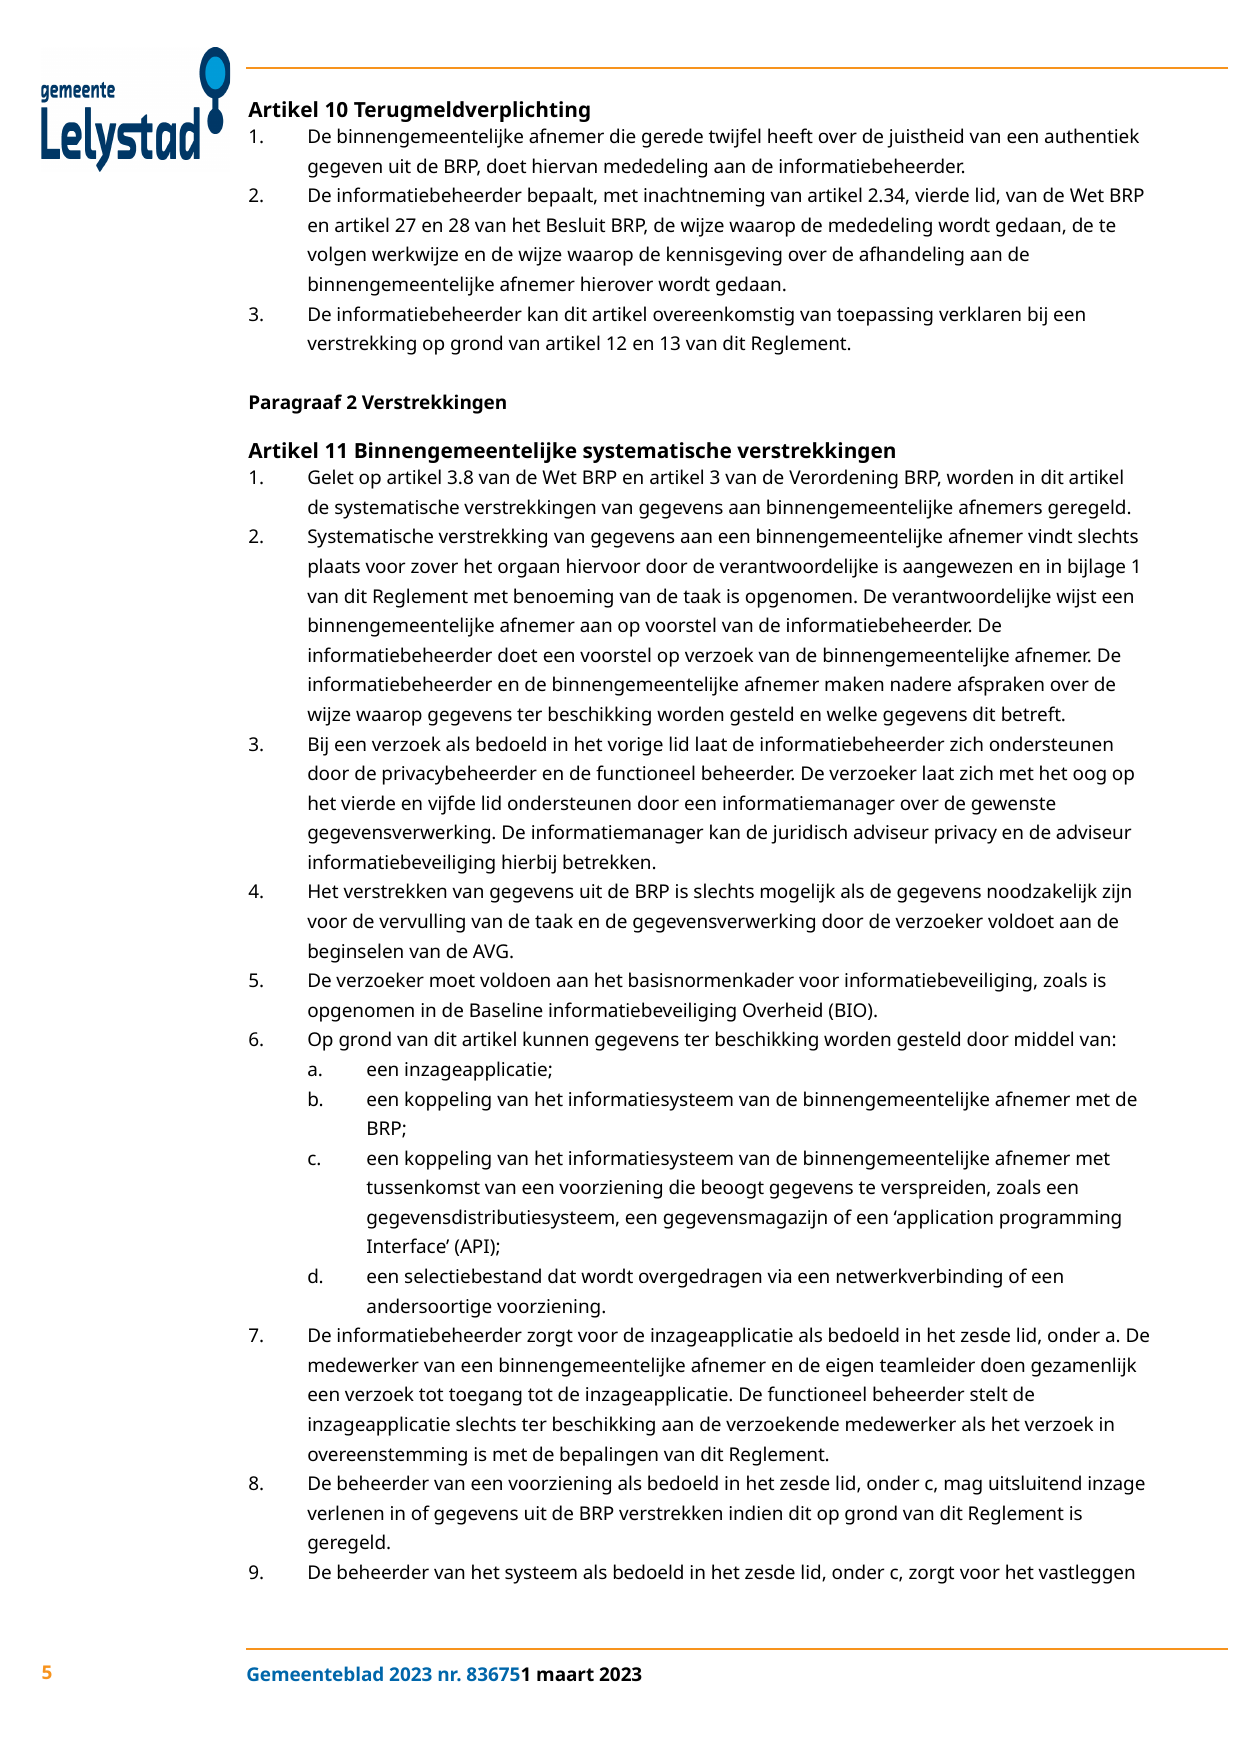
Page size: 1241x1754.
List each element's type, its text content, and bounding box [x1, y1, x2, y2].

list De verzoeker moet voldoen aan het basisnormenkader voor informatiebeveiliging, zoals is opgenomen in de Baseline informatiebeveiliging Overheid (BIO). [248, 967, 1152, 1023]
list een koppeling van het informatiesysteem van de binnengemeentelijke afnemer met de BRP; [307, 1086, 1152, 1141]
list De binnengemeentelijke afnemer die gerede twijfel heeft over de juistheid van een authentiek gegeven uit de BRP, doet hiervan mededeling aan de informatiebeheerder. [248, 123, 1152, 178]
text Paragraaf 2 Verstrekkingen [248, 389, 1152, 415]
list Op grond van dit artikel kunnen gegevens ter beschikking worden gesteld door middel van: [248, 1027, 1152, 1052]
list een inzageapplicatie; [307, 1056, 1152, 1082]
picture [41, 47, 231, 172]
text Artikel 10 Terugmeldverplichting [248, 95, 1152, 123]
list Systematische verstrekking van gegevens aan een binnengemeentelijke afnemer vindt slechts plaats voor zover het orgaan hiervoor door de verantwoordelijke is aangewezen en in bijlage 1 van dit Reglement met benoeming van de taak is opgenomen. De verantwoordelijke wijst een binnengemeentelijke afnemer aan op voorstel van de informatiebeheerder. De informatiebeheerder doet een voorstel op verzoek van de binnengemeentelijke afnemer. De informatiebeheerder en de binnengemeentelijke afnemer maken nadere afspraken over de wijze waarop gegevens ter beschikking worden gesteld en welke gegevens dit betreft. [248, 524, 1152, 727]
text Artikel 11 Binnengemeentelijke systematische verstrekkingen [248, 436, 1152, 464]
list De informatiebeheerder kan dit artikel overeenkomstig van toepassing verklaren bij een verstrekking op grond van artikel 12 en 13 van dit Reglement. [248, 301, 1152, 356]
list De beheerder van een voorziening als bedoeld in het zesde lid, onder c, mag uitsluitend inzage verlenen in of gegevens uit de BRP verstrekken indien dit op grond van dit Reglement is geregeld. [248, 1470, 1152, 1555]
list De informatiebeheerder zorgt voor de inzageapplicatie als bedoeld in het zesde lid, onder a. De medewerker van een binnengemeentelijke afnemer en de eigen teamleider doen gezamenlijk een verzoek tot toegang tot de inzageapplicatie. De functioneel beheerder stelt de inzageapplicatie slechts ter beschikking aan de verzoekende medewerker als het verzoek in overeenstemming is met de bepalingen van dit Reglement. [248, 1322, 1152, 1466]
list een selectiebestand dat wordt overgedragen via een netwerkverbinding of een andersoortige voorziening. [307, 1263, 1152, 1318]
list Gelet op artikel 3.8 van de Wet BRP en artikel 3 van de Verordening BRP, worden in dit artikel de systematische verstrekkingen van gegevens aan binnengemeentelijke afnemers geregeld. [248, 464, 1152, 520]
list Het verstrekken van gegevens uit de BRP is slechts mogelijk als de gegevens noodzakelijk zijn voor de vervulling van de taak en de gegevensverwerking door de verzoeker voldoet aan de beginselen van de AVG. [248, 879, 1152, 963]
list De beheerder van het systeem als bedoeld in het zesde lid, onder c, zorgt voor het vastleggen [248, 1559, 1152, 1585]
list Bij een verzoek als bedoeld in het vorige lid laat de informatiebeheerder zich ondersteunen door de privacybeheerder en de functioneel beheerder. De verzoeker laat zich met het oog op het vierde en vijfde lid ondersteunen door een informatiemanager over de gewenste gegevensverwerking. De informatiemanager kan de juridisch adviseur privacy en de adviseur informatiebeveiliging hierbij betrekken. [248, 731, 1152, 875]
list een koppeling van het informatiesysteem van de binnengemeentelijke afnemer met tussenkomst van een voorziening die beoogt gegevens te verspreiden, zoals een gegevensdistributiesysteem, een gegevensmagazijn of een ‘application programming Interface’ (API); [307, 1145, 1152, 1259]
list De informatiebeheerder bepaalt, met inachtneming van artikel 2.34, vierde lid, van de Wet BRP en artikel 27 en 28 van het Besluit BRP, de wijze waarop de mededeling wordt gedaan, de te volgen werkwijze en de wijze waarop de kennisgeving over de afhandeling aan de binnengemeentelijke afnemer hierover wordt gedaan. [248, 182, 1152, 297]
